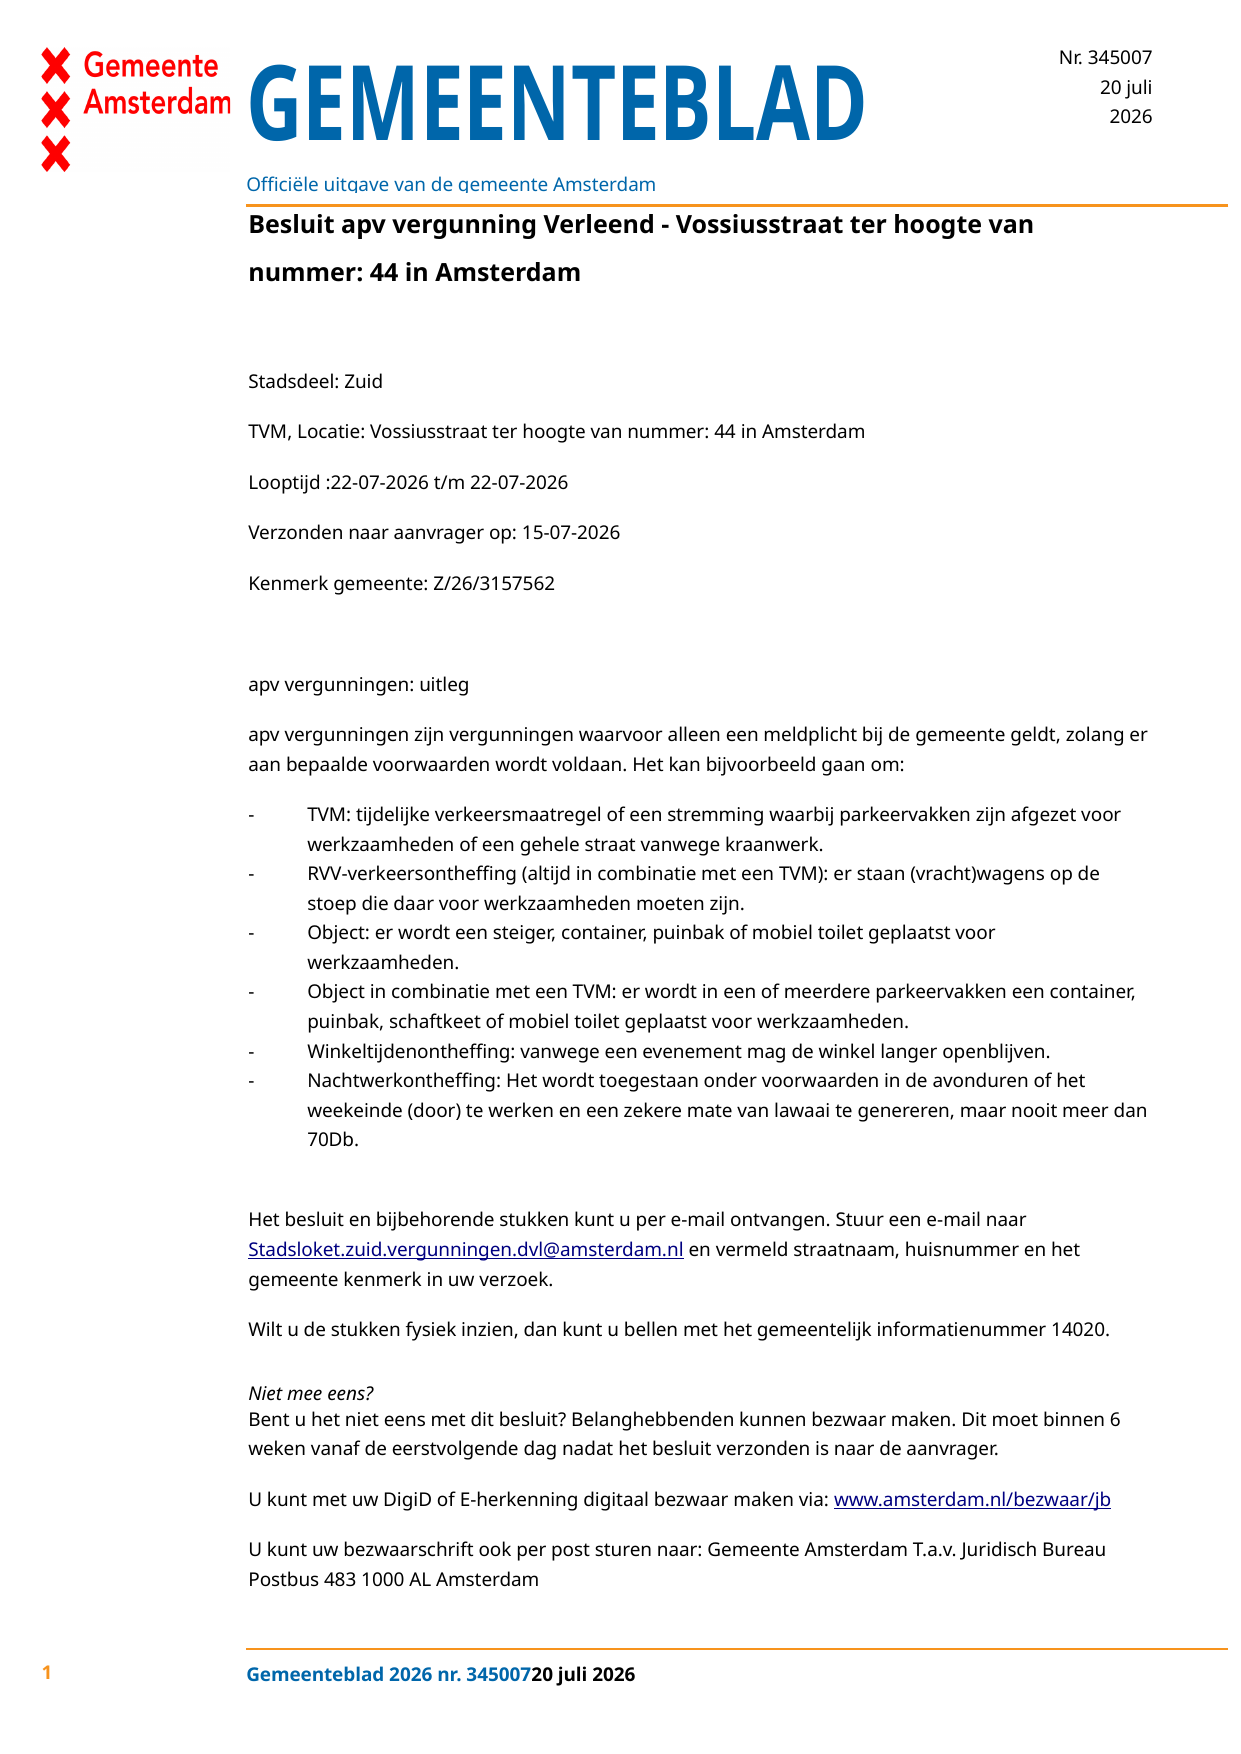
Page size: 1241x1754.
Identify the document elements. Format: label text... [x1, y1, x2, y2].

text Het besluit en bijbehorende stukken kunt u per e-mail ontvangen. Stuur een e-mail naar Stadsloket.zuid.vergunningen.dvl@amsterdam.nl en vermeld straatnaam, huisnummer en het gemeente kenmerk in uw verzoek. [248, 1207, 1152, 1292]
list Object: er wordt een steiger, container, puinbak of mobiel toilet geplaatst voor werkzaamheden. [248, 919, 1152, 975]
text TVM, Locatie: Vossiusstraat ter hoogte van nummer: 44 in Amsterdam [248, 419, 1152, 444]
text Stadsdeel: Zuid [248, 368, 1152, 394]
text Kenmerk gemeente: Z/26/3157562 [248, 570, 1152, 596]
picture [41, 47, 231, 172]
text apv vergunningen: uitleg [248, 671, 1152, 697]
text Niet mee eens? [248, 1380, 1152, 1406]
text Wilt u de stukken fysiek inzien, dan kunt u bellen met het gemeentelijk informatienummer 14020. [248, 1316, 1152, 1342]
list Winkeltijdenontheffing: vanwege een evenement mag de winkel langer openblijven. [248, 1038, 1152, 1064]
text apv vergunningen zijn vergunningen waarvoor alleen een meldplicht bij de gemeente geldt, zolang er aan bepaalde voorwaarden wordt voldaan. Het kan bijvoorbeeld gaan om: [248, 721, 1152, 777]
text U kunt uw bezwaarschrift ook per post sturen naar: Gemeente Amsterdam T.a.v. Juridisch Bureau Postbus 483 1000 AL Amsterdam [248, 1536, 1152, 1592]
text Looptijd :22-07-2026 t/m 22-07-2026 [248, 469, 1152, 495]
list RVV-verkeersontheffing (altijd in combinatie met een TVM): er staan (vracht)wagens op de stoep die daar voor werkzaamheden moeten zijn. [248, 860, 1152, 916]
text Verzonden naar aanvrager op: 15-07-2026 [248, 519, 1152, 545]
list Nachtwerkontheffing: Het wordt toegestaan onder voorwaarden in de avonduren of het weekeinde (door) te werken en een zekere mate van lawaai te genereren, maar nooit meer dan 70Db. [248, 1067, 1152, 1152]
text Besluit apv vergunning Verleend - Vossiusstraat ter hoogte van nummer: 44 in Amsterdam [248, 207, 1152, 288]
text Bent u het niet eens met dit besluit? Belanghebbenden kunnen bezwaar maken. Dit moet binnen 6 weken vanaf de eerstvolgende dag nadat het besluit verzonden is naar de aanvrager. [248, 1406, 1152, 1461]
list TVM: tijdelijke verkeersmaatregel of een stremming waarbij parkeervakken zijn afgezet voor werkzaamheden of een gehele straat vanwege kraanwerk. [248, 801, 1152, 857]
list Object in combinatie met een TVM: er wordt in een of meerdere parkeervakken een container, puinbak, schaftkeet of mobiel toilet geplaatst voor werkzaamheden. [248, 979, 1152, 1034]
text U kunt met uw DigiD of E-herkenning digitaal bezwaar maken via: www.amsterdam.nl/bezwaar/jb [248, 1486, 1152, 1512]
